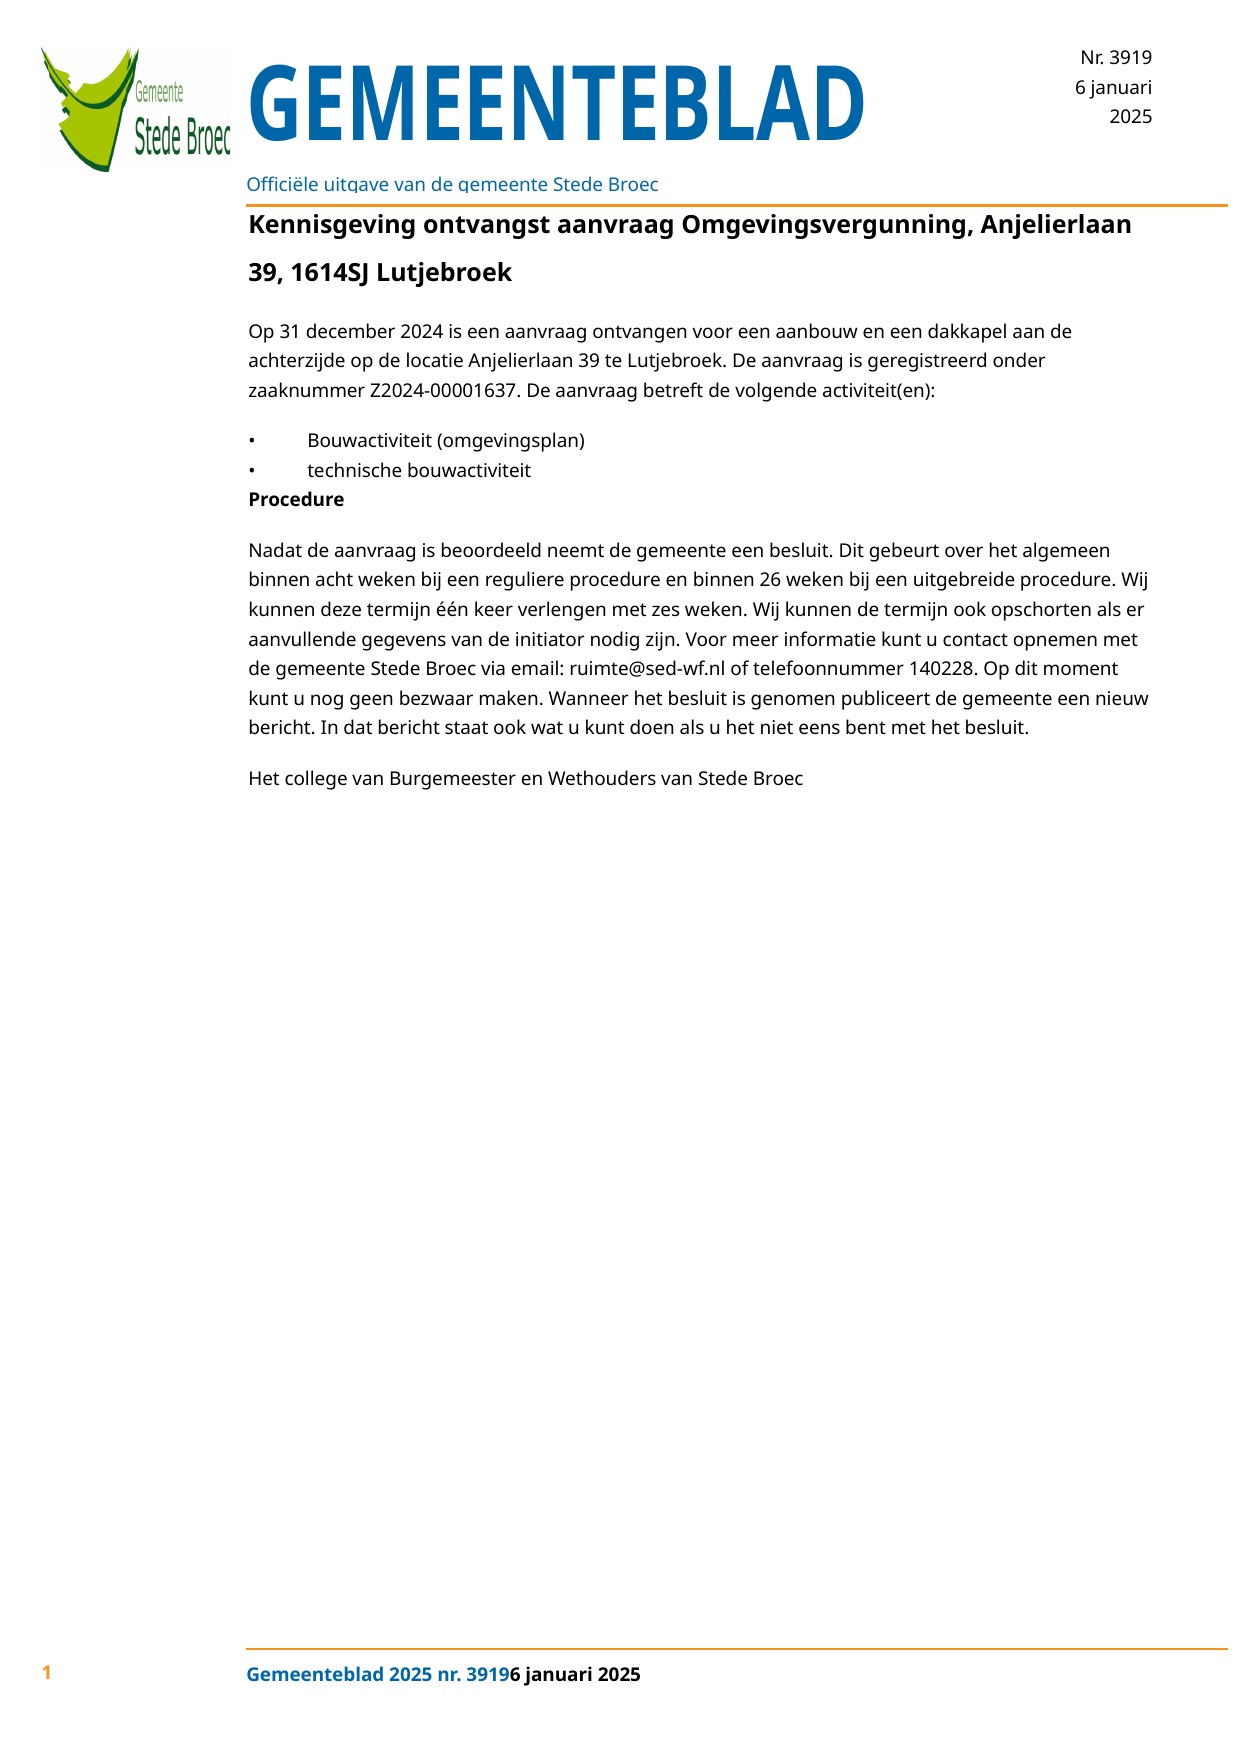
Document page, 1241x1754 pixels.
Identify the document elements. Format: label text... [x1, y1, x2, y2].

text Nadat de aanvraag is beoordeeld neemt de gemeente een besluit. Dit gebeurt over het algemeen binnen acht weken bij een reguliere procedure en binnen 26 weken bij een uitgebreide procedure. Wij kunnen deze termijn één keer verlengen met zes weken. Wij kunnen de termijn ook opschorten als er aanvullende gegevens van de initiator nodig zijn. Voor meer informatie kunt u contact opnemen met de gemeente Stede Broec via email: ruimte@sed-wf.nl of telefoonnummer 140228. Op dit moment kunt u nog geen bezwaar maken. Wanneer het besluit is genomen publiceert de gemeente een nieuw bericht. In dat bericht staat ook wat u kunt doen als u het niet eens bent met het besluit. [248, 537, 1152, 740]
text Procedure [248, 487, 1152, 512]
text Op 31 december 2024 is een aanvraag ontvangen voor een aanbouw en een dakkapel aan de achterzijde op de locatie Anjelierlaan 39 te Lutjebroek. De aanvraag is geregistreerd onder zaaknummer Z2024-00001637. De aanvraag betreft de volgende activiteit(en): [248, 318, 1152, 403]
picture [41, 47, 231, 172]
list Bouwactiviteit (omgevingsplan) [248, 427, 1152, 453]
text Het college van Burgemeester en Wethouders van Stede Broec [248, 765, 1152, 791]
list technische bouwactiviteit [248, 457, 1152, 483]
text Kennisgeving ontvangst aanvraag Omgevingsvergunning, Anjelierlaan 39, 1614SJ Lutjebroek [248, 207, 1152, 288]
